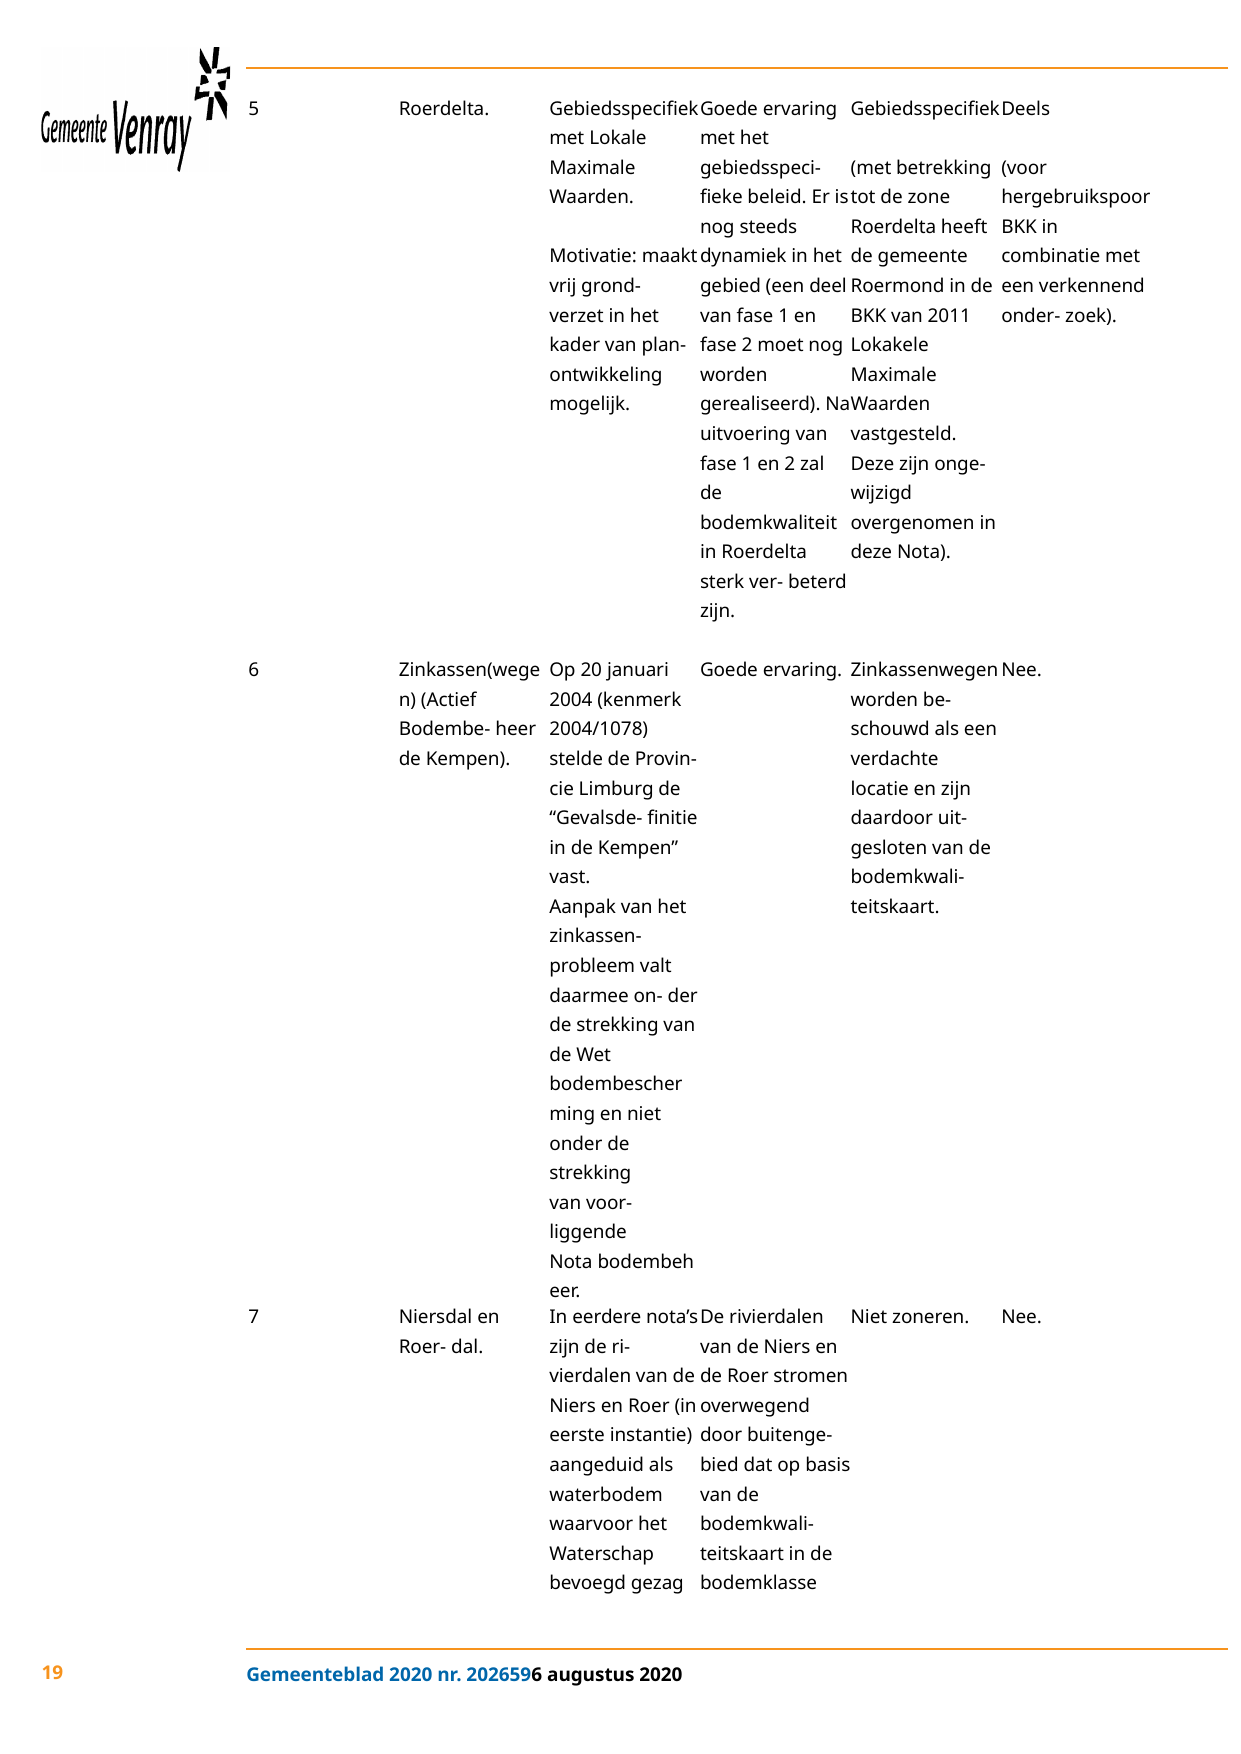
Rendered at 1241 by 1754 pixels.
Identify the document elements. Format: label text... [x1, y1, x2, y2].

table_header Op 20 januari 2004 (kenmerk 2004/1078) stelde de Provin- cie Limburg de “Gevalsde- finitie in de Kempen” vast. Aanpak van het zinkassen- probleem valt daarmee on- der de strekking van de Wet bodembescherming en niet onder de strekking van voor- liggende Nota bodembeheer. [549, 656, 700, 1303]
table_cell In eerdere nota’s zijn de ri- vierdalen van de Niers en Roer (in eerste instantie) aangeduid als waterbodem waarvoor het Waterschap bevoegd gezag [549, 1303, 700, 1595]
table_cell Roerdelta. [399, 95, 549, 623]
table_header Zinkassen(wegen) (Actief Bodembe- heer de Kempen). [399, 656, 549, 1303]
table_header Goede ervaring. [700, 656, 850, 1303]
table_header Zinkassenwegen worden be- schouwd als een verdachte locatie en zijn daardoor uit- gesloten van de bodemkwali- teitskaart. [850, 656, 1001, 1303]
table_cell 7 [248, 1303, 398, 1595]
table_header Nee. [1001, 656, 1152, 1303]
table_cell Gebiedsspecifiek met Lokale Maximale Waarden. Motivatie: maakt vrij grond- verzet in het kader van plan- ontwikkeling mogelijk. [549, 95, 700, 623]
table_cell Goede ervaring met het gebiedsspeci- fieke beleid. Er is nog steeds dynamiek in het gebied (een deel van fase 1 en fase 2 moet nog worden gerealiseerd). Na uitvoering van fase 1 en 2 zal de bodemkwaliteit in Roerdelta sterk ver- beterd zijn. [700, 95, 850, 623]
table_cell Nee. [1001, 1303, 1152, 1595]
table_cell De rivierdalen van de Niers en de Roer stromen overwegend door buitenge- bied dat op basis van de bodemkwali- teitskaart in de bodemklasse [700, 1303, 850, 1595]
table_cell Niersdal en Roer- dal. [399, 1303, 549, 1595]
table_cell Gebiedsspecifiek (met betrekking tot de zone Roerdelta heeft de gemeente Roermond in de BKK van 2011 Lokakele Maximale Waarden vastgesteld. Deze zijn onge- wijzigd overgenomen in deze Nota). [850, 95, 1001, 623]
table_cell Niet zoneren. [850, 1303, 1001, 1595]
picture [41, 47, 231, 172]
table_cell Deels (voor hergebruikspoor BKK in combinatie met een verkennend onder- zoek). [1001, 95, 1152, 623]
table_cell 5 [248, 95, 398, 623]
table_header 6 [248, 656, 398, 1303]
